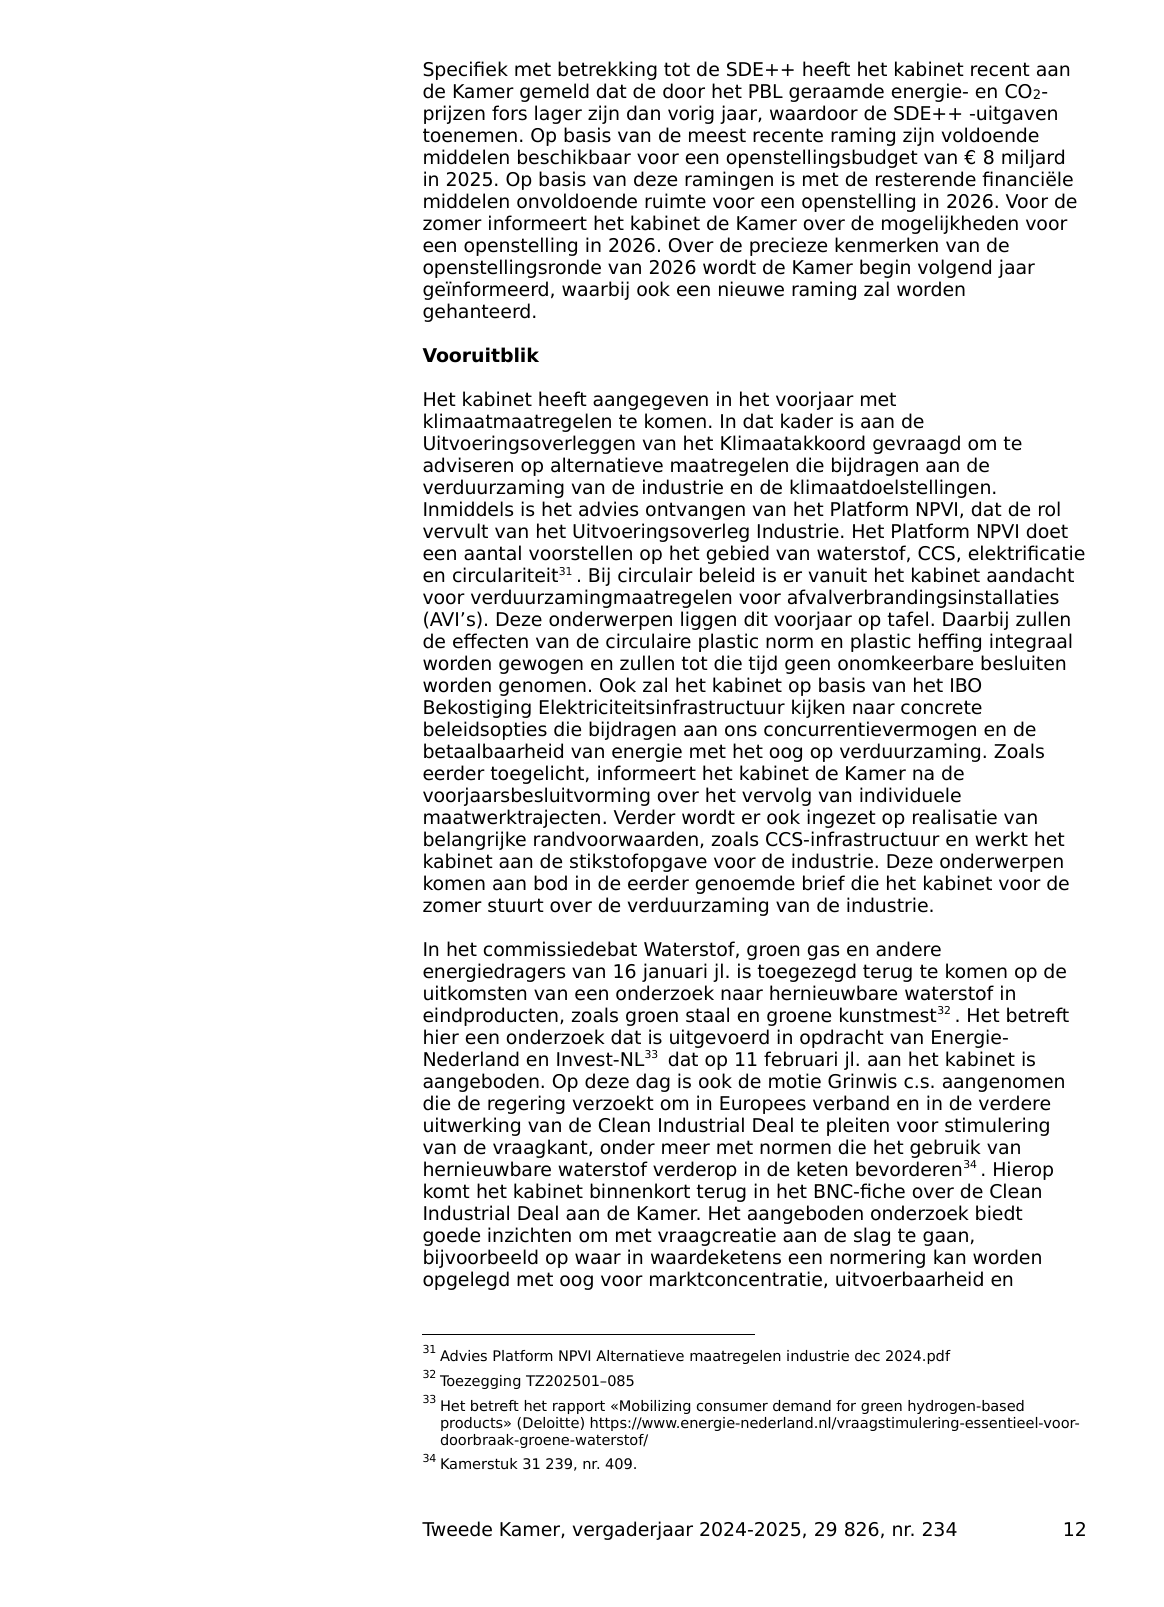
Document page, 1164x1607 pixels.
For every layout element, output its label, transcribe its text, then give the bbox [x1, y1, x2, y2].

text Het betreft het rapport «Mobilizing consumer demand for green hydrogen-based products» (Deloitte) https://www.energie-nederland.nl/vraagstimulering-essentieel-voor-doorbraak-groene-waterstof/ [422, 1393, 1087, 1449]
text Advies Platform NPVI Alternatieve maatregelen industrie dec 2024.pdf [422, 1343, 1087, 1366]
text Specifiek met betrekking tot de SDE++ heeft het kabinet recent aan de Kamer gemeld dat de door het PBL geraamde energie- en CO2-prijzen fors lager zijn dan vorig jaar, waardoor de SDE++ -uitgaven toenemen. Op basis van de meest recente raming zijn voldoende middelen beschikbaar voor een openstellingsbudget van € 8 miljard in 2025. Op basis van deze ramingen is met de resterende financiële middelen onvoldoende ruimte voor een openstelling in 2026. Voor de zomer informeert het kabinet de Kamer over de mogelijkheden voor een openstelling in 2026. Over de precieze kenmerken van de openstellingsronde van 2026 wordt de Kamer begin volgend jaar geïnformeerd, waarbij ook een nieuwe raming zal worden gehanteerd. [422, 59, 1087, 323]
text Kamerstuk 31 239, nr. 409. [422, 1452, 1087, 1474]
text In het commissiedebat Waterstof, groen gas en andere energiedragers van 16 januari jl. is toegezegd terug te komen op de uitkomsten van een onderzoek naar hernieuwbare waterstof in eindproducten, zoals groen staal en groene kunstmest. Het betreft hier een onderzoek dat is uitgevoerd in opdracht van Energie-Nederland en Invest-NL dat op 11 februari jl. aan het kabinet is aangeboden. Op deze dag is ook de motie Grinwis c.s. aangenomen die de regering verzoekt om in Europees verband en in de verdere uitwerking van de Clean Industrial Deal te pleiten voor stimulering van de vraagkant, onder meer met normen die het gebruik van hernieuwbare waterstof verderop in de keten bevorderen. Hierop komt het kabinet binnenkort terug in het BNC-fiche over de Clean Industrial Deal aan de Kamer. Het aangeboden onderzoek biedt goede inzichten om met vraagcreatie aan de slag te gaan, bijvoorbeeld op waar in waardeketens een normering kan worden opgelegd met oog voor marktconcentratie, uitvoerbaarheid en [422, 939, 1087, 1291]
text Het kabinet heeft aangegeven in het voorjaar met klimaatmaatregelen te komen. In dat kader is aan de Uitvoeringsoverleggen van het Klimaatakkoord gevraagd om te adviseren op alternatieve maatregelen die bijdragen aan de verduurzaming van de industrie en de klimaatdoelstellingen. Inmiddels is het advies ontvangen van het Platform NPVI, dat de rol vervult van het Uitvoeringsoverleg Industrie. Het Platform NPVI doet een aantal voorstellen op het gebied van waterstof, CCS, elektrificatie en circulariteit. Bij circulair beleid is er vanuit het kabinet aandacht voor verduurzamingmaatregelen voor afvalverbrandingsinstallaties (AVI’s). Deze onderwerpen liggen dit voorjaar op tafel. Daarbij zullen de effecten van de circulaire plastic norm en plastic heffing integraal worden gewogen en zullen tot die tijd geen onomkeerbare besluiten worden genomen. Ook zal het kabinet op basis van het IBO Bekostiging Elektriciteitsinfrastructuur kijken naar concrete beleidsopties die bijdragen aan ons concurrentievermogen en de betaalbaarheid van energie met het oog op verduurzaming. Zoals eerder toegelicht, informeert het kabinet de Kamer na de voorjaarsbesluitvorming over het vervolg van individuele maatwerktrajecten. Verder wordt er ook ingezet op realisatie van belangrijke randvoorwaarden, zoals CCS-infrastructuur en werkt het kabinet aan de stikstofopgave voor de industrie. Deze onderwerpen komen aan bod in de eerder genoemde brief die het kabinet voor de zomer stuurt over de verduurzaming van de industrie. [422, 389, 1087, 917]
subtitle Vooruitblik [422, 345, 1087, 367]
text Toezegging TZ202501–085 [422, 1368, 1087, 1391]
